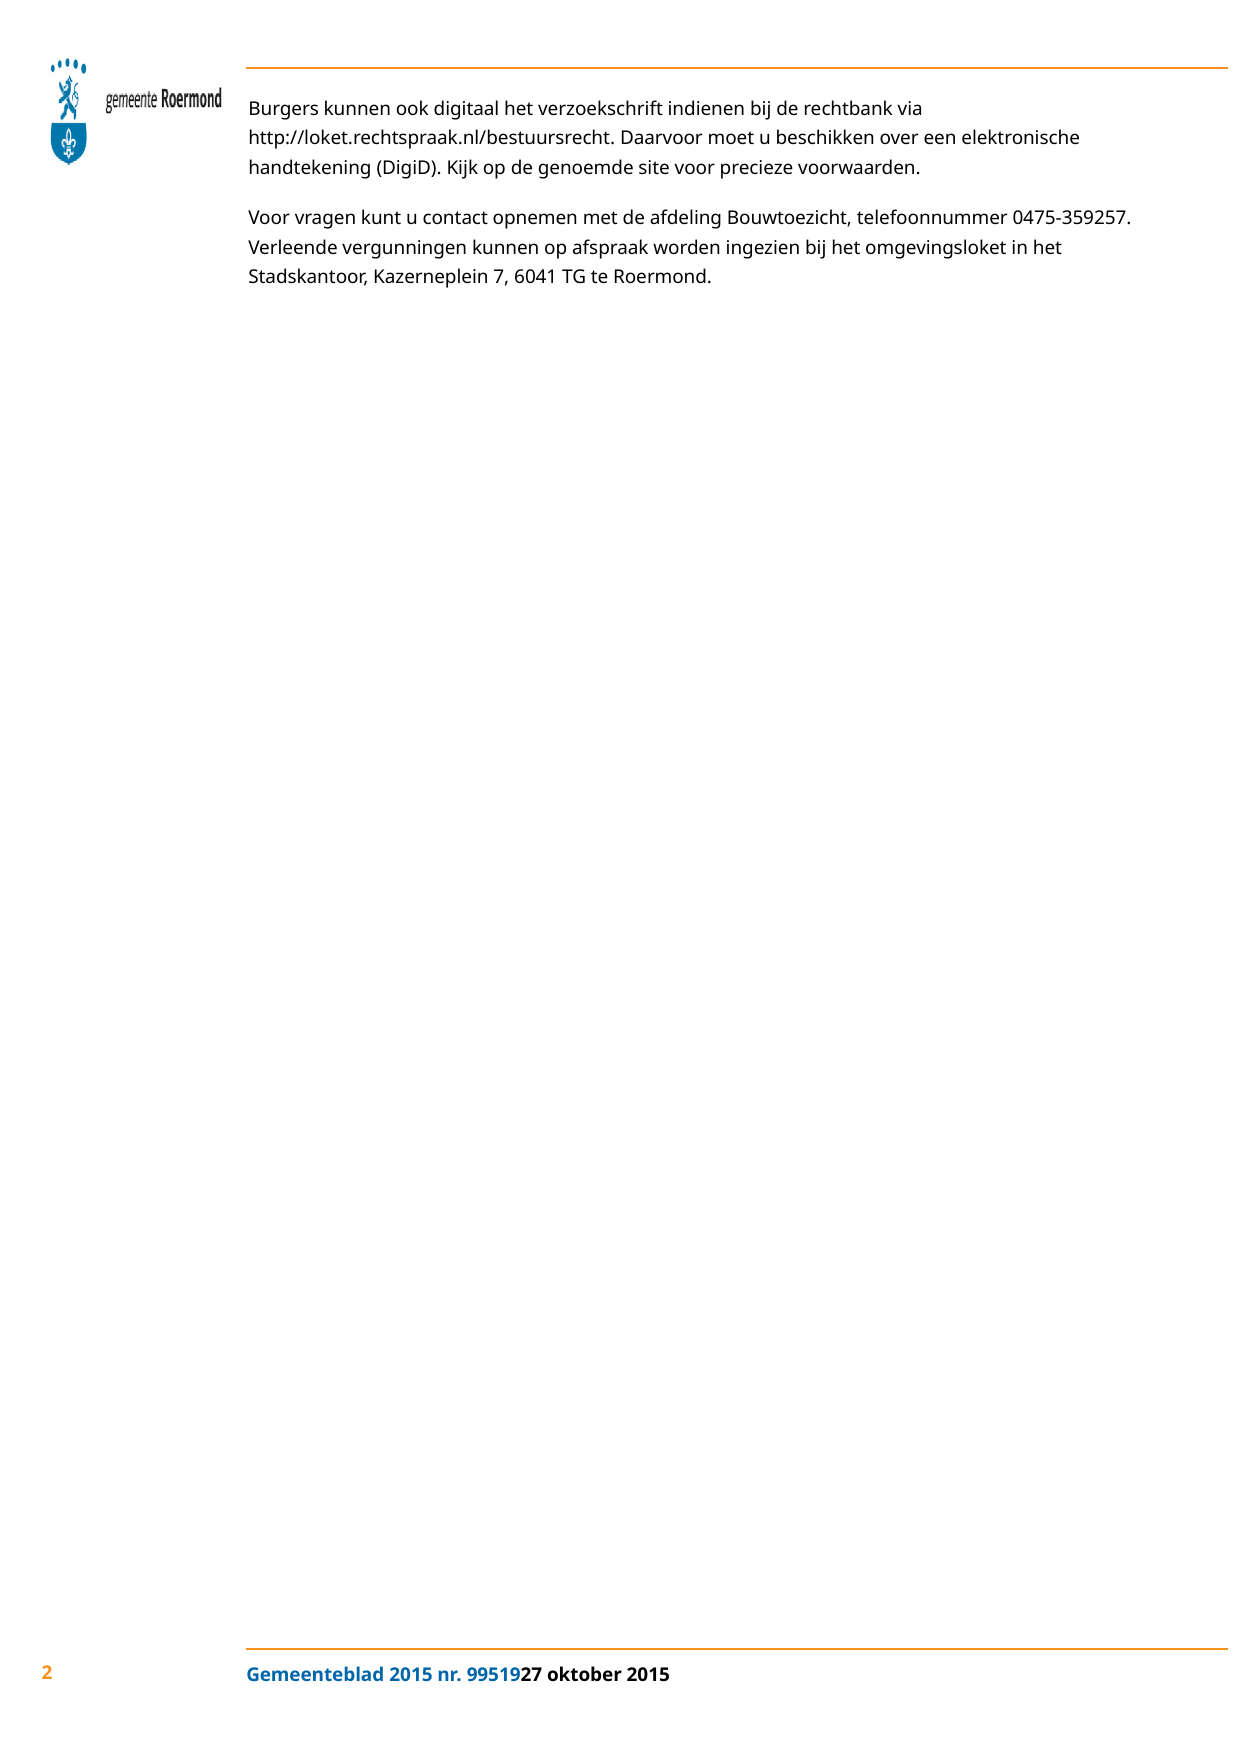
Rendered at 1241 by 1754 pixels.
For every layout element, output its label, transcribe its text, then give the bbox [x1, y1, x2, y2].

picture [41, 47, 231, 172]
text Voor vragen kunt u contact opnemen met de afdeling Bouwtoezicht, telefoonnummer 0475-359257. Verleende vergunningen kunnen op afspraak worden ingezien bij het omgevingsloket in het Stadskantoor, Kazerneplein 7, 6041 TG te Roermond. [248, 204, 1152, 289]
text Burgers kunnen ook digitaal het verzoekschrift indienen bij de rechtbank via http://loket.rechtspraak.nl/bestuursrecht. Daarvoor moet u beschikken over een elektronische handtekening (DigiD). Kijk op de genoemde site voor precieze voorwaarden. [248, 95, 1152, 180]
